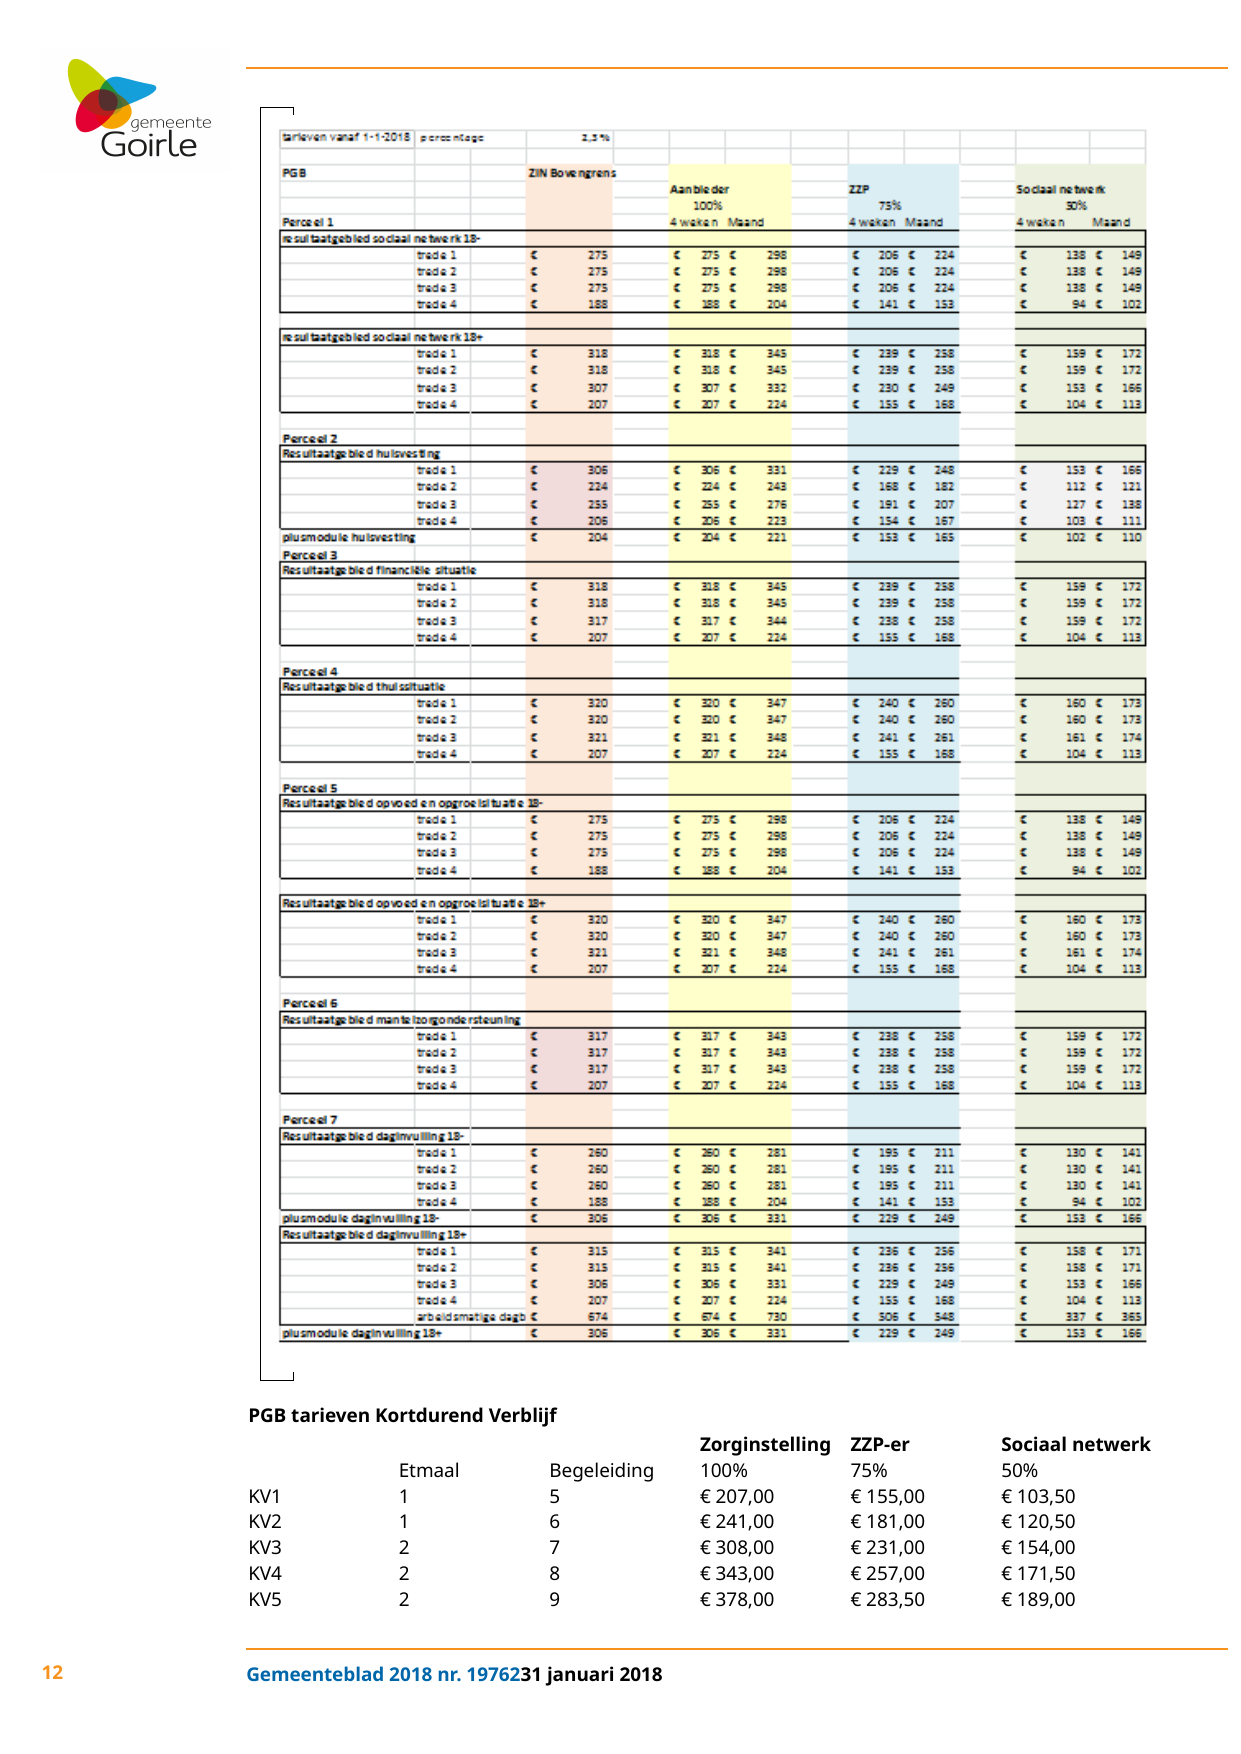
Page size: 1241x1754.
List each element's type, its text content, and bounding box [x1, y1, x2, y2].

table_cell € 171,50 [1001, 1560, 1152, 1586]
table_cell € 241,00 [700, 1509, 850, 1534]
table_header ZZP-er [850, 1431, 1001, 1457]
table_header [399, 1431, 549, 1457]
table_cell € 257,00 [850, 1560, 1001, 1586]
table_header Sociaal netwerk [1001, 1431, 1152, 1457]
text PGB tarieven Kortdurend Verblijf [248, 1402, 1152, 1427]
table_cell 2 [399, 1586, 549, 1612]
table_cell € 378,00 [700, 1586, 850, 1612]
table_cell KV4 [248, 1560, 398, 1586]
table_cell € 154,00 [1001, 1534, 1152, 1560]
table_cell € 231,00 [850, 1534, 1001, 1560]
table_cell € 103,50 [1001, 1483, 1152, 1509]
table_cell € 181,00 [850, 1509, 1001, 1534]
table_cell Etmaal [399, 1457, 549, 1483]
table_cell € 207,00 [700, 1483, 850, 1509]
picture [41, 47, 231, 172]
table_cell 5 [549, 1483, 700, 1509]
table_cell KV5 [248, 1586, 398, 1612]
table_cell KV3 [248, 1534, 398, 1560]
table_cell KV1 [248, 1483, 398, 1509]
table_cell € 283,50 [850, 1586, 1001, 1612]
table_cell 8 [549, 1560, 700, 1586]
table_cell € 155,00 [850, 1483, 1001, 1509]
picture [268, 115, 1173, 1372]
table_cell Begeleiding [549, 1457, 700, 1483]
table_cell 2 [399, 1534, 549, 1560]
table_cell € 189,00 [1001, 1586, 1152, 1612]
table_header [248, 1431, 398, 1457]
table_cell 75% [850, 1457, 1001, 1483]
table_header [549, 1431, 700, 1457]
table_header Zorginstelling [700, 1431, 850, 1457]
table_cell [248, 1457, 398, 1483]
table_cell KV2 [248, 1509, 398, 1534]
table_cell 1 [399, 1483, 549, 1509]
table_cell 6 [549, 1509, 700, 1534]
table_cell € 343,00 [700, 1560, 850, 1586]
table_cell 2 [399, 1560, 549, 1586]
table_cell 9 [549, 1586, 700, 1612]
table_cell 1 [399, 1509, 549, 1534]
table_cell 50% [1001, 1457, 1152, 1483]
table_cell 100% [700, 1457, 850, 1483]
table_cell € 308,00 [700, 1534, 850, 1560]
table_cell 7 [549, 1534, 700, 1560]
table_cell € 120,50 [1001, 1509, 1152, 1534]
